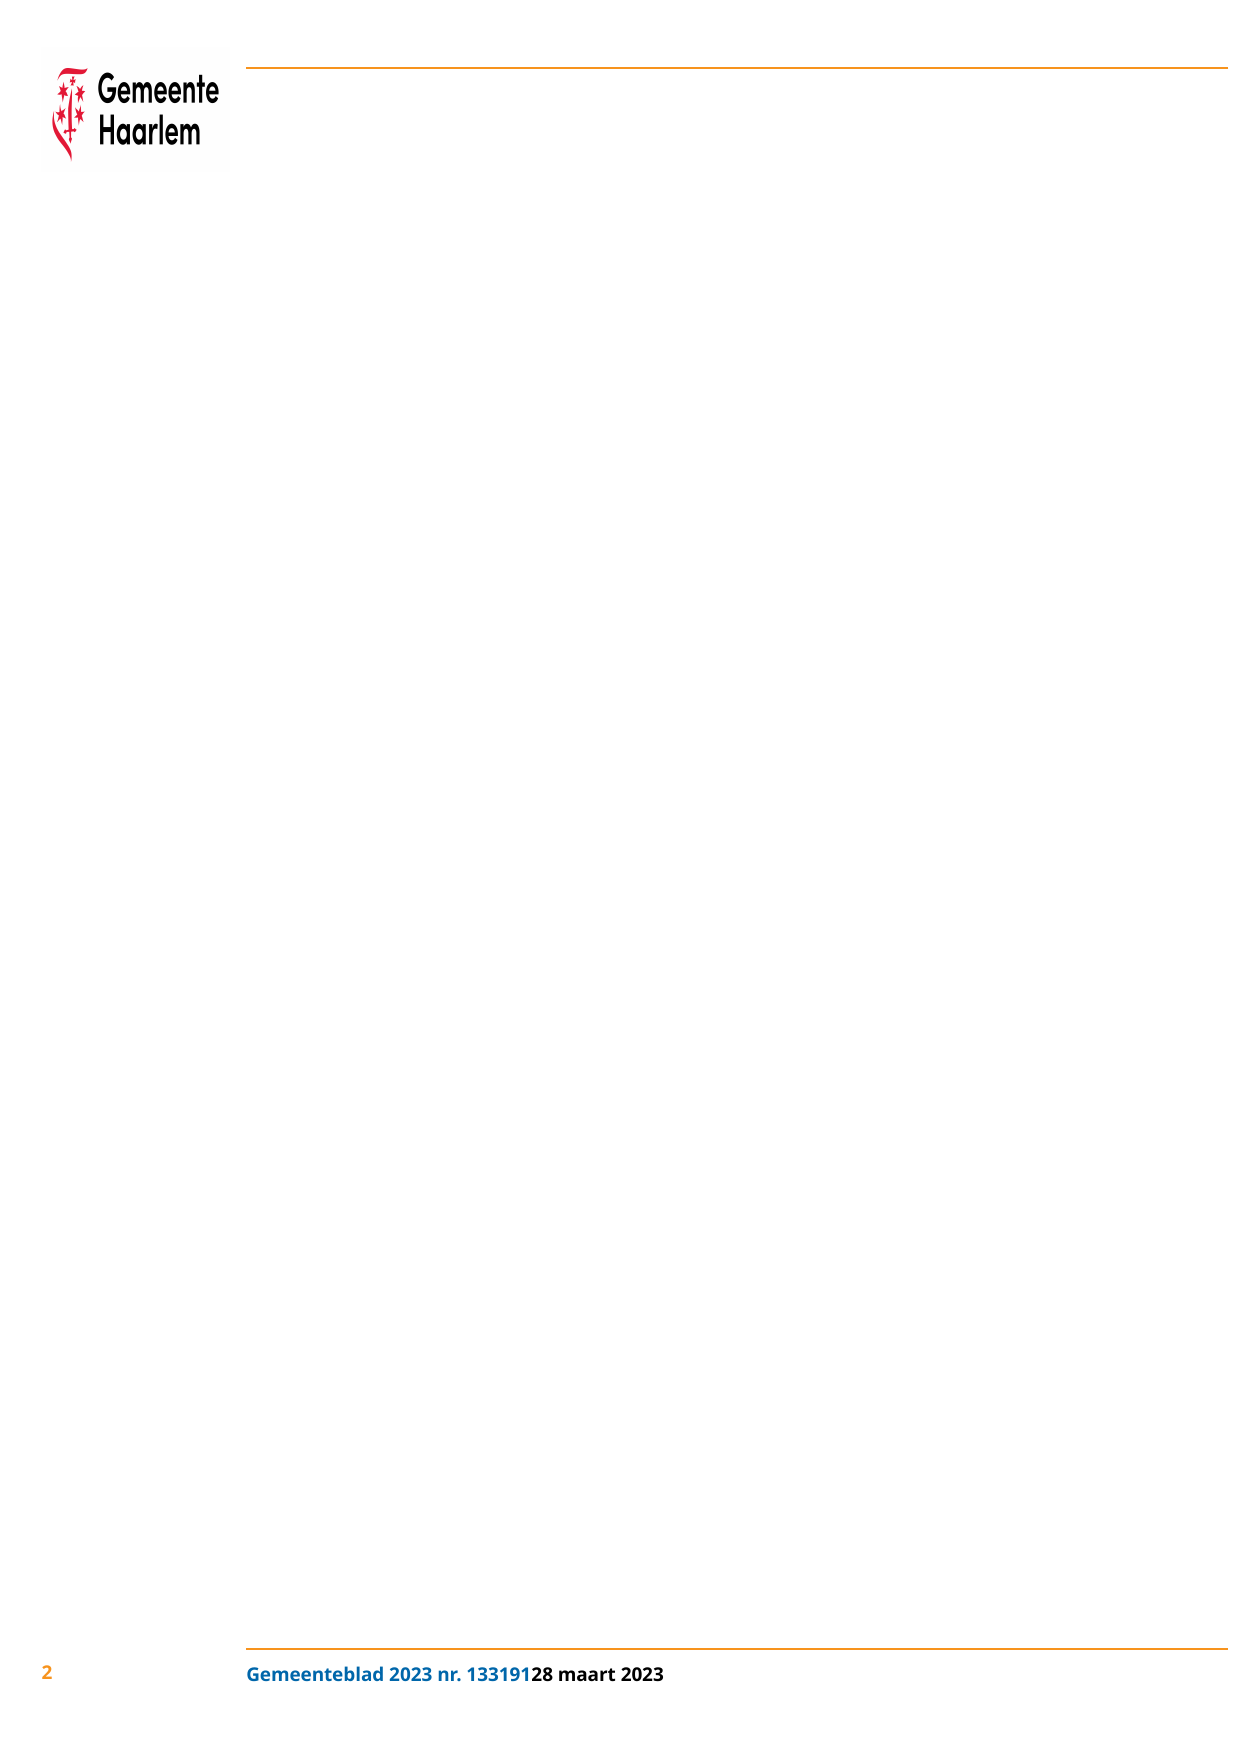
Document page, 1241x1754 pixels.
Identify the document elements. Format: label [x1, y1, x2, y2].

picture [41, 47, 231, 172]
